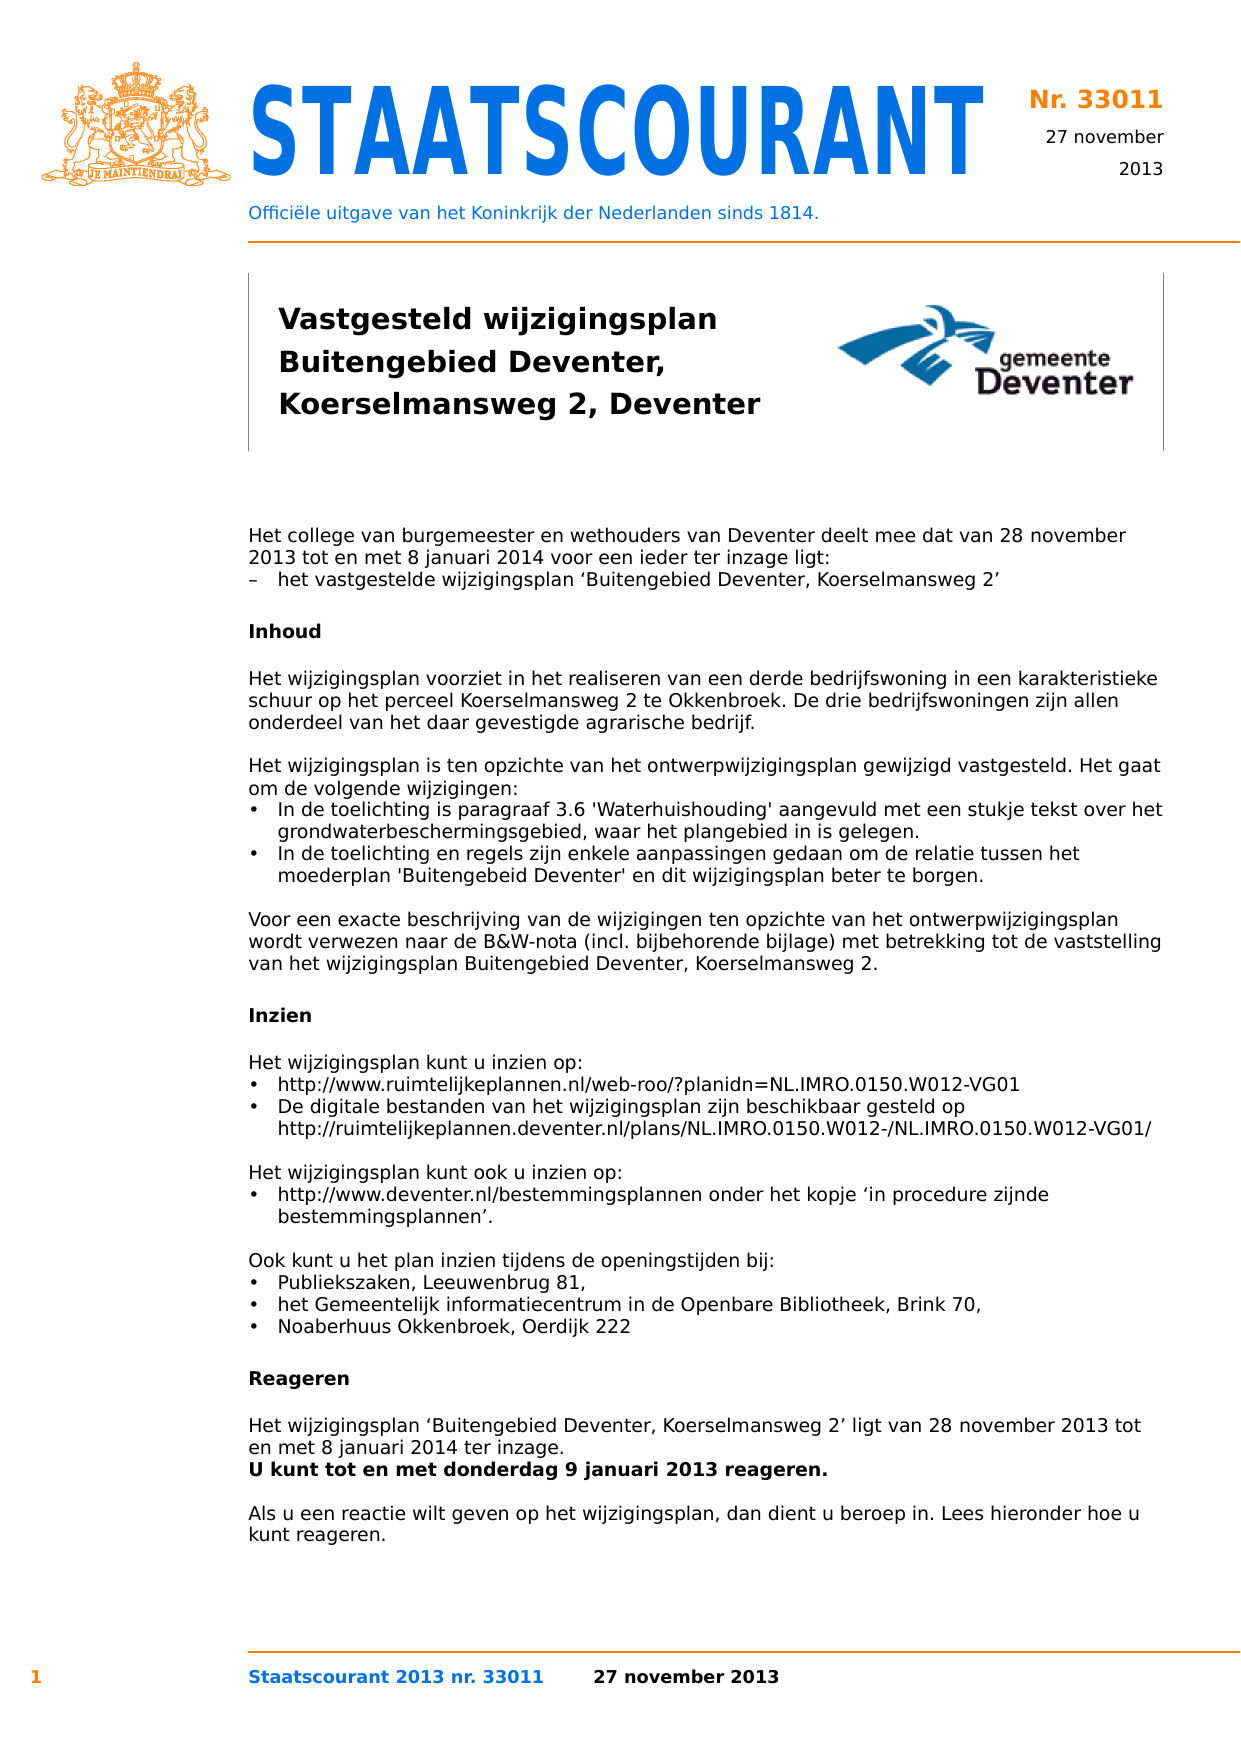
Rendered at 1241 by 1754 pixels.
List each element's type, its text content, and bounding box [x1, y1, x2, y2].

subtitle Inzien [248, 1005, 1163, 1027]
subtitle Vastgesteld wijzigingsplan Buitengebied Deventer, Koerselmansweg 2, Deventer [249, 273, 1163, 451]
table_cell 27 november [998, 121, 1240, 153]
subtitle Reageren [248, 1368, 1163, 1389]
text • In de toelichting en regels zijn enkele aanpassingen gedaan om de relatie tussen het moederplan 'Buitengebeid Deventer' en dit wijzigingsplan beter te borgen. [248, 843, 1163, 887]
text Het wijzigingsplan kunt u inzien op: [248, 1052, 1163, 1074]
text • In de toelichting is paragraaf 3.6 'Waterhuishouding' aangevuld met een stukje tekst over het grondwaterbeschermingsgebied, waar het plangebied in is gelegen. [248, 799, 1163, 843]
text Voor een exacte beschrijving van de wijzigingen ten opzichte van het ontwerpwijzigingsplan wordt verwezen naar de B&W-nota (incl. bijbehorende bijlage) met betrekking tot de vaststelling van het wijzigingsplan Buitengebied Deventer, Koerselmansweg 2. [248, 909, 1163, 975]
text Het wijzigingsplan voorziet in het realiseren van een derde bedrijfswoning in een karakteristieke schuur op het perceel Koerselmansweg 2 te Okkenbroek. De drie bedrijfswoningen zijn allen onderdeel van het daar gevestigde agrarische bedrijf. [248, 668, 1163, 733]
text Ook kunt u het plan inzien tijdens de openingstijden bij: [248, 1250, 1163, 1272]
table_header STAATSCOURANT [248, 62, 998, 203]
table_cell 2013 [998, 153, 1240, 203]
subtitle Inhoud [248, 621, 1163, 643]
text Het wijzigingsplan ‘Buitengebied Deventer, Koerselmansweg 2’ ligt van 28 november 2013 tot en met 8 januari 2014 ter inzage. [248, 1414, 1163, 1458]
text Het wijzigingsplan is ten opzichte van het ontwerpwijzigingsplan gewijzigd vastgesteld. Het gaat om de volgende wijzigingen: [248, 755, 1163, 799]
text Het college van burgemeester en wethouders van Deventer deelt mee dat van 28 november 2013 tot en met 8 januari 2014 voor een ieder ter inzage ligt: [248, 525, 1163, 569]
text • Noaberhuus Okkenbroek, Oerdijk 222 [248, 1316, 1163, 1338]
text • De digitale bestanden van het wijzigingsplan zijn beschikbaar gesteld op http://ruimtelijkeplannen.deventer.nl/plans/NL.IMRO.0150.W012-/NL.IMRO.0150.W012-VG01/ [248, 1096, 1163, 1140]
text • http://www.ruimtelijkeplannen.nl/web-roo/?planidn=NL.IMRO.0150.W012-VG01 [248, 1074, 1163, 1096]
text Het wijzigingsplan kunt ook u inzien op: [248, 1162, 1163, 1184]
text Als u een reactie wilt geven op het wijzigingsplan, dan dient u beroep in. Lees hieronder hoe u kunt reageren. [248, 1502, 1163, 1546]
table_header [25, 62, 248, 241]
text • het Gemeentelijk informatiecentrum in de Openbare Bibliotheek, Brink 70, [248, 1294, 1163, 1316]
picture [838, 302, 1134, 397]
table_header Nr. 33011 [998, 62, 1240, 121]
picture [41, 62, 231, 186]
text • http://www.deventer.nl/bestemmingsplannen onder het kopje ‘in procedure zijnde bestemmingsplannen’. [248, 1184, 1163, 1228]
text U kunt tot en met donderdag 9 januari 2013 reageren. [248, 1458, 1163, 1481]
text – het vastgestelde wijzigingsplan ‘Buitengebied Deventer, Koerselmansweg 2’ [248, 569, 1163, 591]
table_cell Officiële uitgave van het Koninkrijk der Nederlanden sinds 1814. [248, 203, 1240, 241]
text • Publiekszaken, Leeuwenbrug 81, [248, 1272, 1163, 1294]
